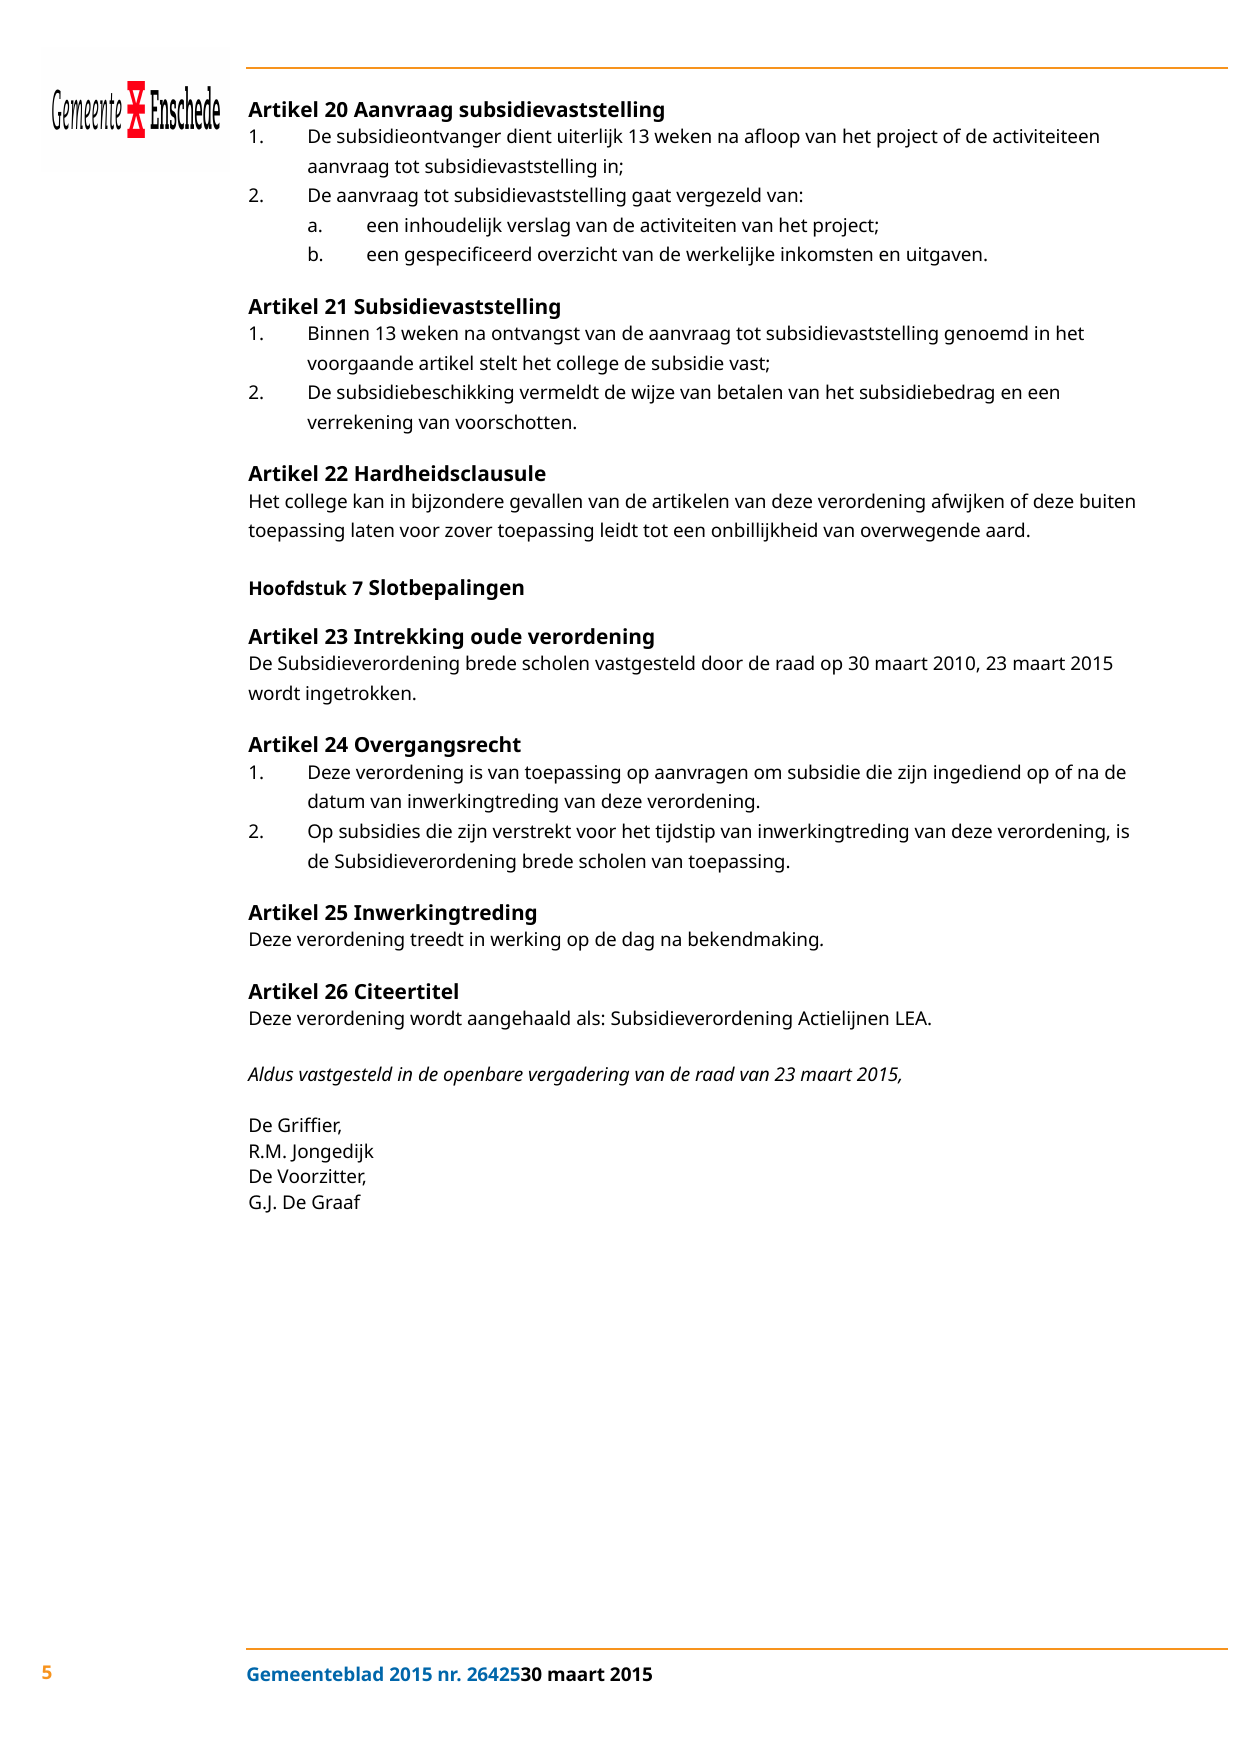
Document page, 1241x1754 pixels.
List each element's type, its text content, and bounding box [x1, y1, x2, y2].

list De subsidieontvanger dient uiterlijk 13 weken na afloop van het project of de activiteiteen aanvraag tot subsidievaststelling in; [248, 123, 1152, 178]
text Artikel 20 Aanvraag subsidievaststelling [248, 95, 1152, 123]
text De Griffier, [248, 1112, 1152, 1138]
text R.M. Jongedijk [248, 1138, 1152, 1164]
text Aldus vastgesteld in de openbare vergadering van de raad van 23 maart 2015, [248, 1061, 1152, 1087]
list Op subsidies die zijn verstrekt voor het tijdstip van inwerkingtreding van deze verordening, is de Subsidieverordening brede scholen van toepassing. [248, 818, 1152, 873]
list Deze verordening is van toepassing op aanvragen om subsidie die zijn ingediend op of na de datum van inwerkingtreding van deze verordening. [248, 759, 1152, 814]
text Artikel 21 Subsidievaststelling [248, 292, 1152, 320]
text Deze verordening treedt in werking op de dag na bekendmaking. [248, 927, 1152, 952]
text De Subsidieverordening brede scholen vastgesteld door de raad op 30 maart 2010, 23 maart 2015 wordt ingetrokken. [248, 651, 1152, 706]
text Artikel 24 Overgangsrecht [248, 731, 1152, 759]
text Deze verordening wordt aangehaald als: Subsidieverordening Actielijnen LEA. [248, 1006, 1152, 1031]
list De subsidiebeschikking vermeldt de wijze van betalen van het subsidiebedrag en een verrekening van voorschotten. [248, 379, 1152, 435]
list een gespecificeerd overzicht van de werkelijke inkomsten en uitgaven. [307, 242, 1152, 267]
picture [41, 47, 231, 172]
list een inhoudelijk verslag van de activiteiten van het project; [307, 212, 1152, 238]
text De Voorzitter, [248, 1164, 1152, 1189]
text G.J. De Graaf [248, 1189, 1152, 1215]
list De aanvraag tot subsidievaststelling gaat vergezeld van: [248, 182, 1152, 208]
text Artikel 25 Inwerkingtreding [248, 898, 1152, 927]
text Artikel 22 Hardheidsclausule [248, 459, 1152, 488]
text Hoofdstuk 7 Slotbepalingen [248, 573, 1152, 601]
list Binnen 13 weken na ontvangst van de aanvraag tot subsidievaststelling genoemd in het voorgaande artikel stelt het college de subsidie vast; [248, 320, 1152, 376]
text Artikel 26 Citeertitel [248, 977, 1152, 1006]
text Artikel 23 Intrekking oude verordening [248, 622, 1152, 651]
text Het college kan in bijzondere gevallen van de artikelen van deze verordening afwijken of deze buiten toepassing laten voor zover toepassing leidt tot een onbillijkheid van overwegende aard. [248, 488, 1152, 543]
